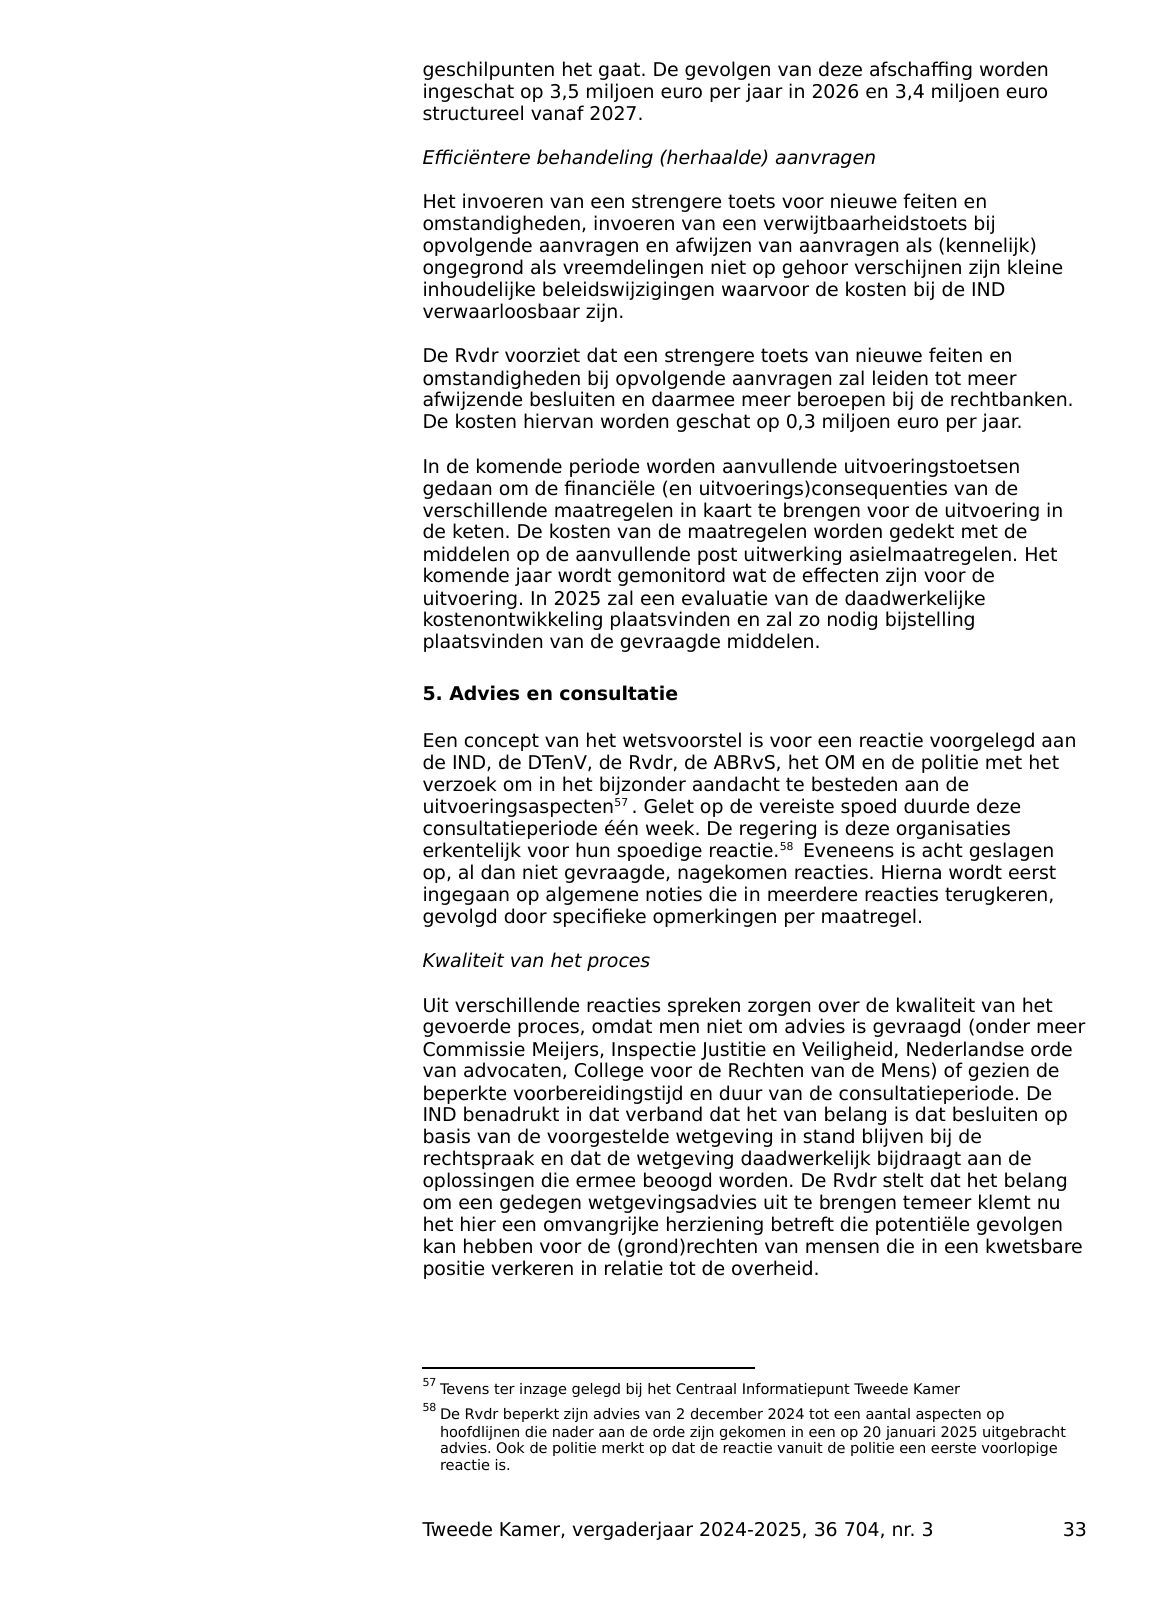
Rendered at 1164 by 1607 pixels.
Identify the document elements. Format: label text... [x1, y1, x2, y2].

text geschilpunten het gaat. De gevolgen van deze afschaffing worden ingeschat op 3,5 miljoen euro per jaar in 2026 en 3,4 miljoen euro structureel vanaf 2027. [422, 59, 1087, 125]
subtitle 5. Advies en consultatie [422, 683, 1087, 705]
text In de komende periode worden aanvullende uitvoeringstoetsen gedaan om de financiële (en uitvoerings)consequenties van de verschillende maatregelen in kaart te brengen voor de uitvoering in de keten. De kosten van de maatregelen worden gedekt met de middelen op de aanvullende post uitwerking asielmaatregelen. Het komende jaar wordt gemonitord wat de effecten zijn voor de uitvoering. In 2025 zal een evaluatie van de daadwerkelijke kostenontwikkeling plaatsvinden en zal zo nodig bijstelling plaatsvinden van de gevraagde middelen. [422, 456, 1087, 653]
subtitle Efficiëntere behandeling (herhaalde) aanvragen [422, 147, 1087, 169]
text Het invoeren van een strengere toets voor nieuwe feiten en omstandigheden, invoeren van een verwijtbaarheidstoets bij opvolgende aanvragen en afwijzen van aanvragen als (kennelijk) ongegrond als vreemdelingen niet op gehoor verschijnen zijn kleine inhoudelijke beleidswijzigingen waarvoor de kosten bij de IND verwaarloosbaar zijn. [422, 191, 1087, 323]
text De Rvdr voorziet dat een strengere toets van nieuwe feiten en omstandigheden bij opvolgende aanvragen zal leiden tot meer afwijzende besluiten en daarmee meer beroepen bij de rechtbanken. De kosten hiervan worden geschat op 0,3 miljoen euro per jaar. [422, 345, 1087, 433]
subtitle Kwaliteit van het proces [422, 950, 1087, 972]
text Tevens ter inzage gelegd bij het Centraal Informatiepunt Tweede Kamer [422, 1377, 1087, 1399]
text De Rvdr beperkt zijn advies van 2 december 2024 tot een aantal aspecten op hoofdlijnen die nader aan de orde zijn gekomen in een op 20 januari 2025 uitgebracht advies. Ook de politie merkt op dat de reactie vanuit de politie een eerste voorlopige reactie is. [422, 1402, 1087, 1474]
text Uit verschillende reacties spreken zorgen over de kwaliteit van het gevoerde proces, omdat men niet om advies is gevraagd (onder meer Commissie Meijers, Inspectie Justitie en Veiligheid, Nederlandse orde van advocaten, College voor de Rechten van de Mens) of gezien de beperkte voorbereidingstijd en duur van de consultatieperiode. De IND benadrukt in dat verband dat het van belang is dat besluiten op basis van de voorgestelde wetgeving in stand blijven bij de rechtspraak en dat de wetgeving daadwerkelijk bijdraagt aan de oplossingen die ermee beoogd worden. De Rvdr stelt dat het belang om een gedegen wetgevingsadvies uit te brengen temeer klemt nu het hier een omvangrijke herziening betreft die potentiële gevolgen kan hebben voor de (grond)rechten van mensen die in een kwetsbare positie verkeren in relatie tot de overheid. [422, 994, 1087, 1280]
text Een concept van het wetsvoorstel is voor een reactie voorgelegd aan de IND, de DTenV, de Rvdr, de ABRvS, het OM en de politie met het verzoek om in het bijzonder aandacht te besteden aan de uitvoeringsaspecten. Gelet op de vereiste spoed duurde deze consultatieperiode één week. De regering is deze organisaties erkentelijk voor hun spoedige reactie. Eveneens is acht geslagen op, al dan niet gevraagde, nagekomen reacties. Hierna wordt eerst ingegaan op algemene noties die in meerdere reacties terugkeren, gevolgd door specifieke opmerkingen per maatregel. [422, 730, 1087, 928]
